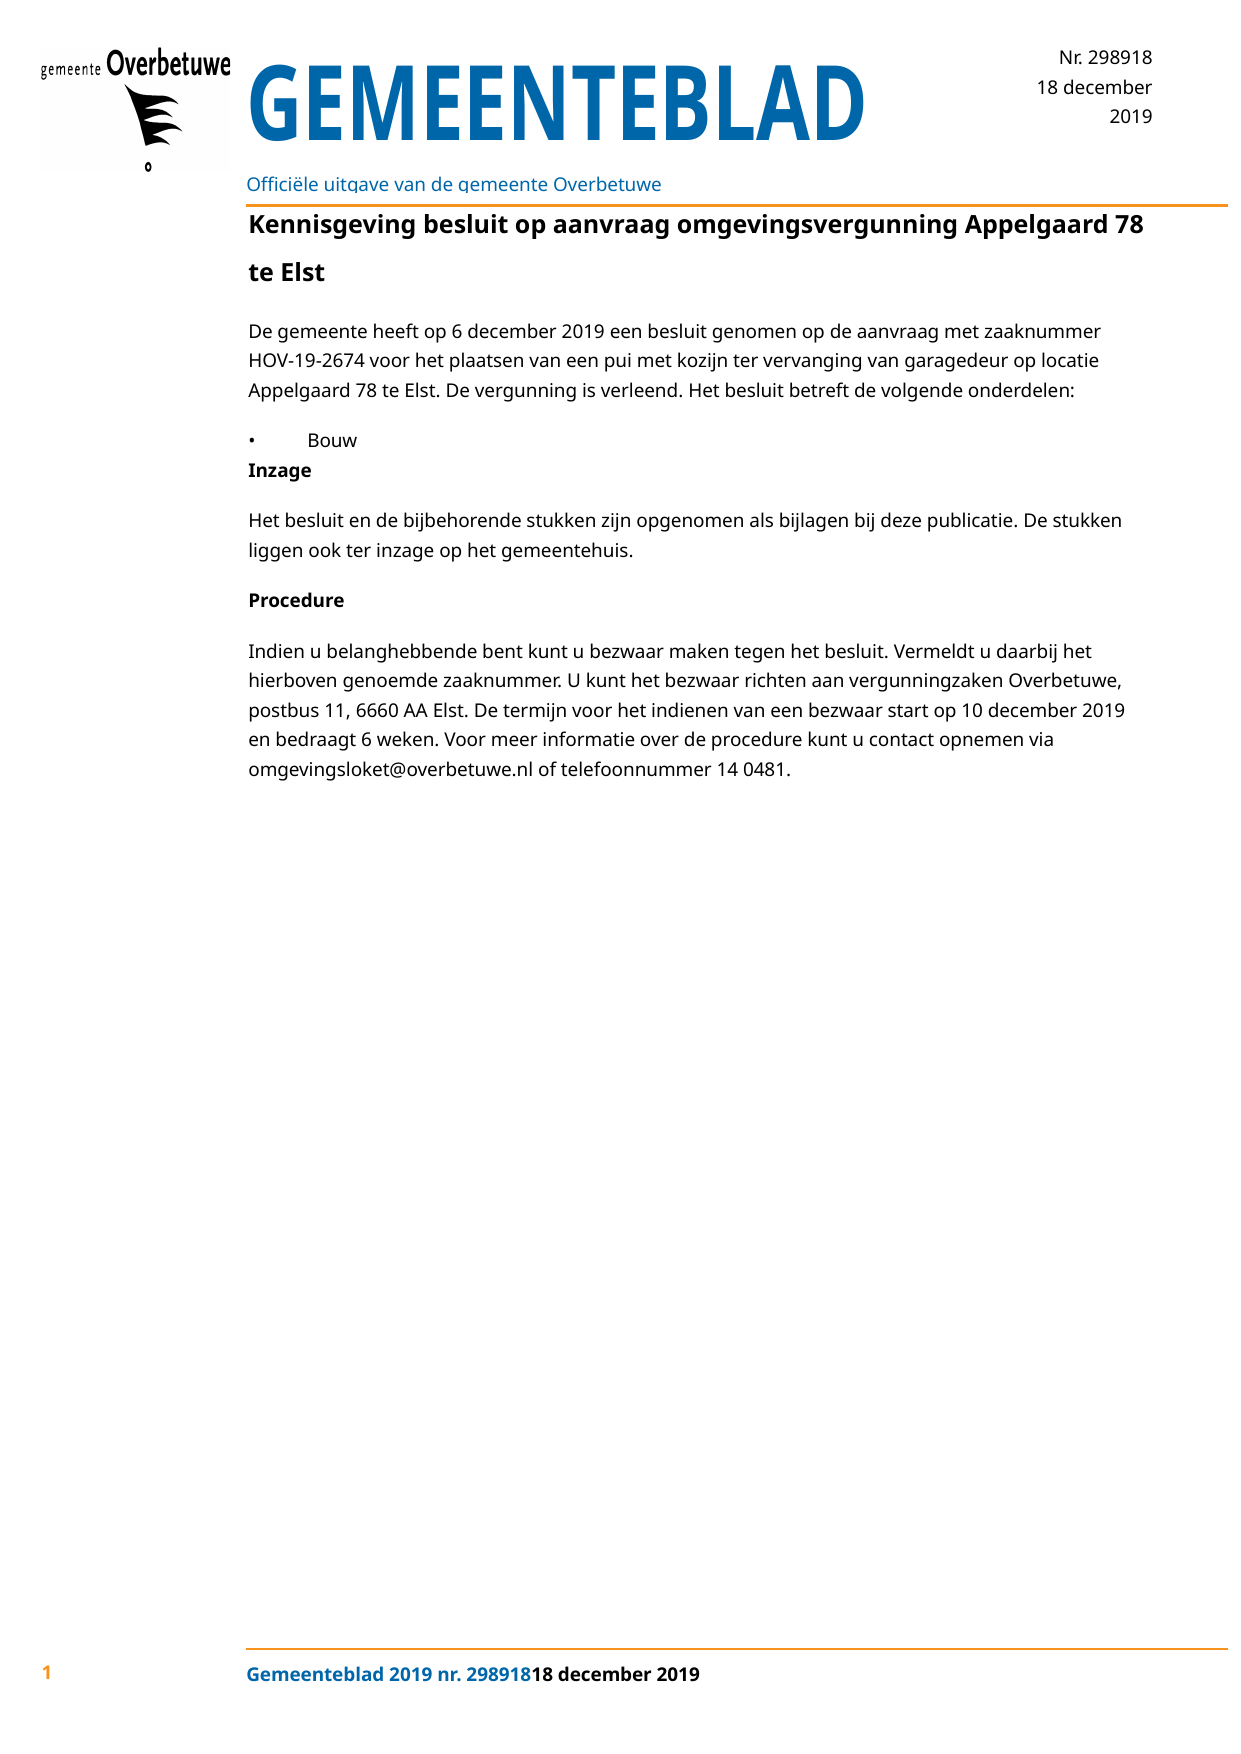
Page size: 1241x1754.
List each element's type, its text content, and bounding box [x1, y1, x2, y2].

picture [41, 47, 231, 172]
text Indien u belanghebbende bent kunt u bezwaar maken tegen het besluit. Vermeldt u daarbij het hierboven genoemde zaaknummer. U kunt het bezwaar richten aan vergunningzaken Overbetuwe, postbus 11, 6660 AA Elst. De termijn voor het indienen van een bezwaar start op 10 december 2019 en bedraagt 6 weken. Voor meer informatie over de procedure kunt u contact opnemen via omgevingsloket@overbetuwe.nl of telefoonnummer 14 0481. [248, 638, 1152, 782]
list Bouw [248, 427, 1152, 453]
text De gemeente heeft op 6 december 2019 een besluit genomen op de aanvraag met zaaknummer HOV-19-2674 voor het plaatsen van een pui met kozijn ter vervanging van garagedeur op locatie Appelgaard 78 te Elst. De vergunning is verleend. Het besluit betreft de volgende onderdelen: [248, 318, 1152, 403]
text Kennisgeving besluit op aanvraag omgevingsvergunning Appelgaard 78 te Elst [248, 207, 1152, 288]
text Inzage [248, 457, 1152, 483]
text Procedure [248, 587, 1152, 613]
text Het besluit en de bijbehorende stukken zijn opgenomen als bijlagen bij deze publicatie. De stukken liggen ook ter inzage op het gemeentehuis. [248, 507, 1152, 563]
